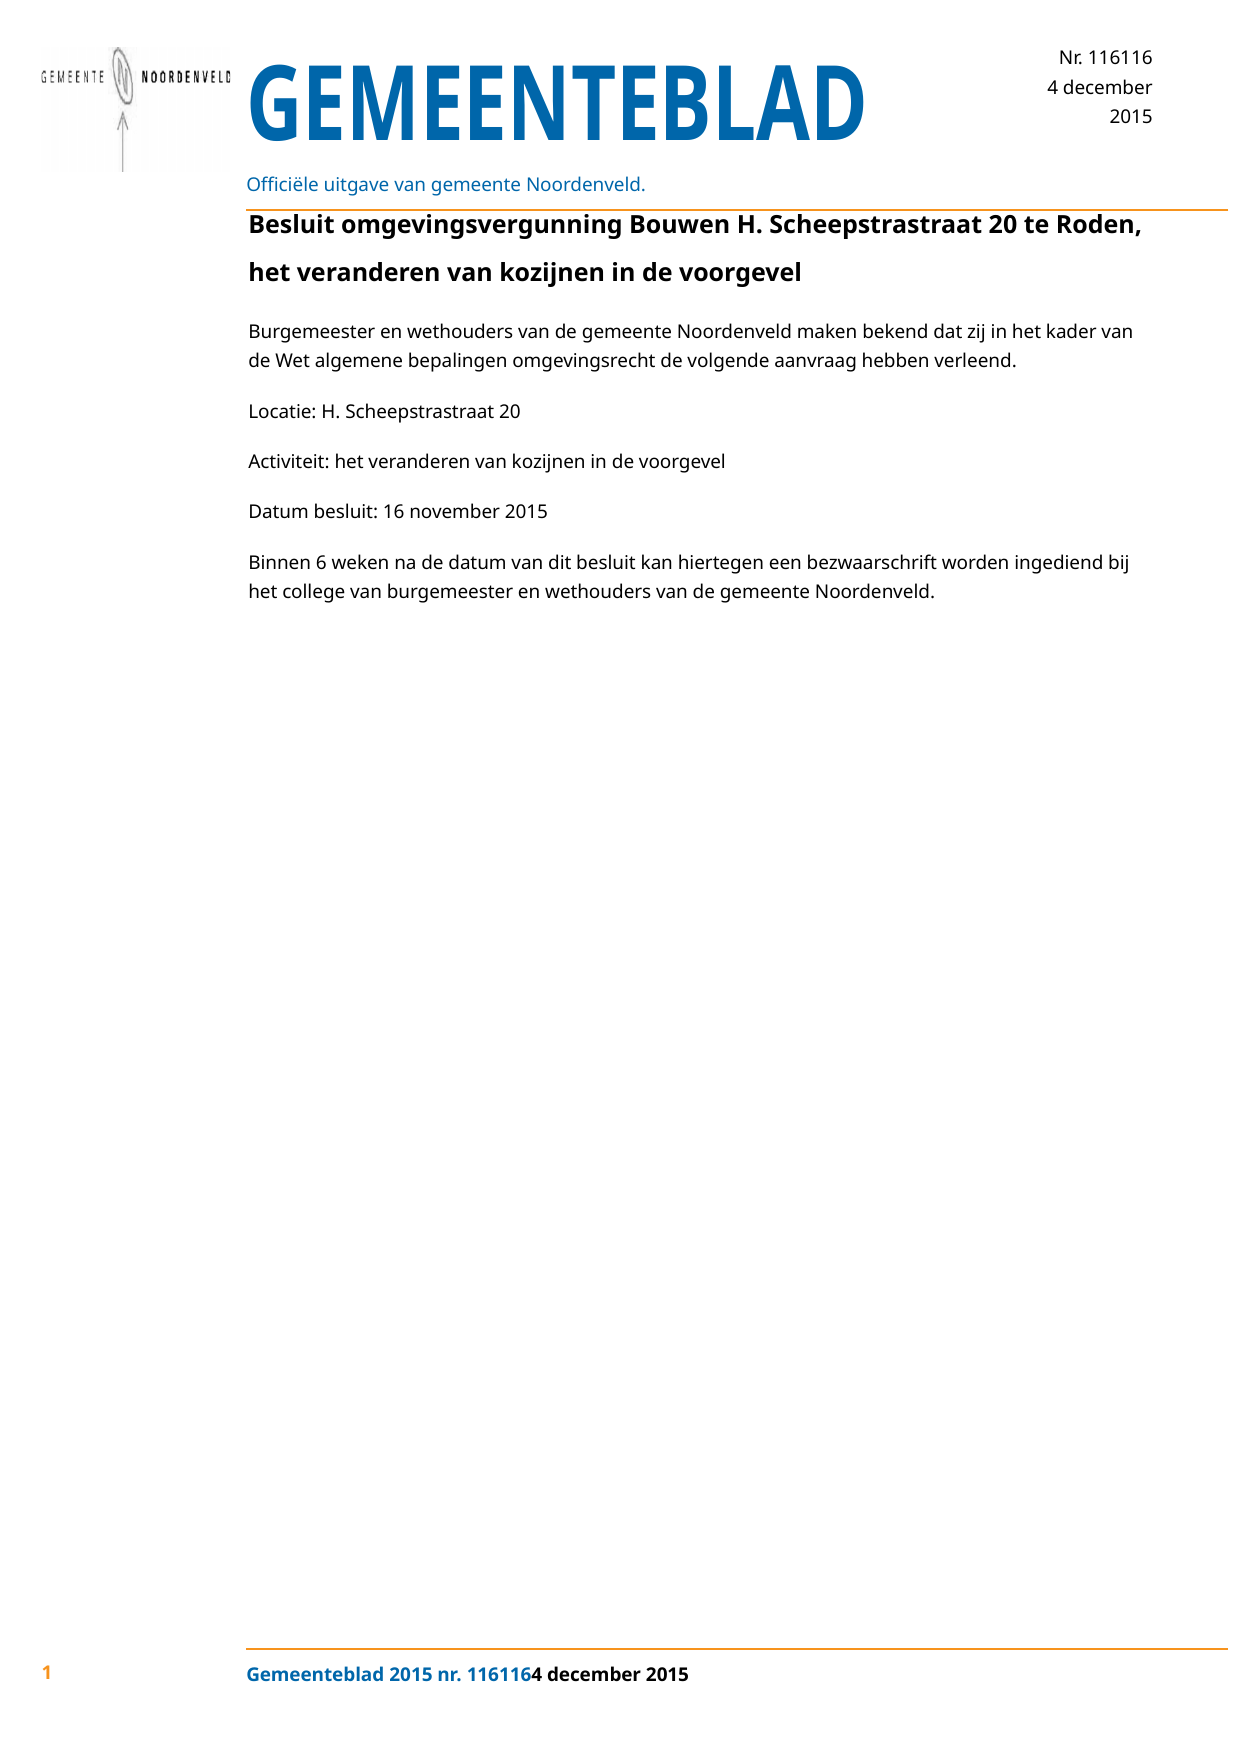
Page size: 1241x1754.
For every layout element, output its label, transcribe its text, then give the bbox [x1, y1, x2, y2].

text Binnen 6 weken na de datum van dit besluit kan hiertegen een bezwaarschrift worden ingediend bij het college van burgemeester en wethouders van de gemeente Noordenveld. [248, 549, 1152, 604]
picture [41, 47, 231, 172]
text Activiteit: het veranderen van kozijnen in de voorgevel [248, 448, 1152, 474]
text Locatie: H. Scheepstrastraat 20 [248, 398, 1152, 424]
text Burgemeester en wethouders van de gemeente Noordenveld maken bekend dat zij in het kader van de Wet algemene bepalingen omgevingsrecht de volgende aanvraag hebben verleend. [248, 318, 1152, 373]
text Besluit omgevingsvergunning Bouwen H. Scheepstrastraat 20 te Roden, het veranderen van kozijnen in de voorgevel [248, 211, 1152, 288]
text Datum besluit: 16 november 2015 [248, 499, 1152, 524]
